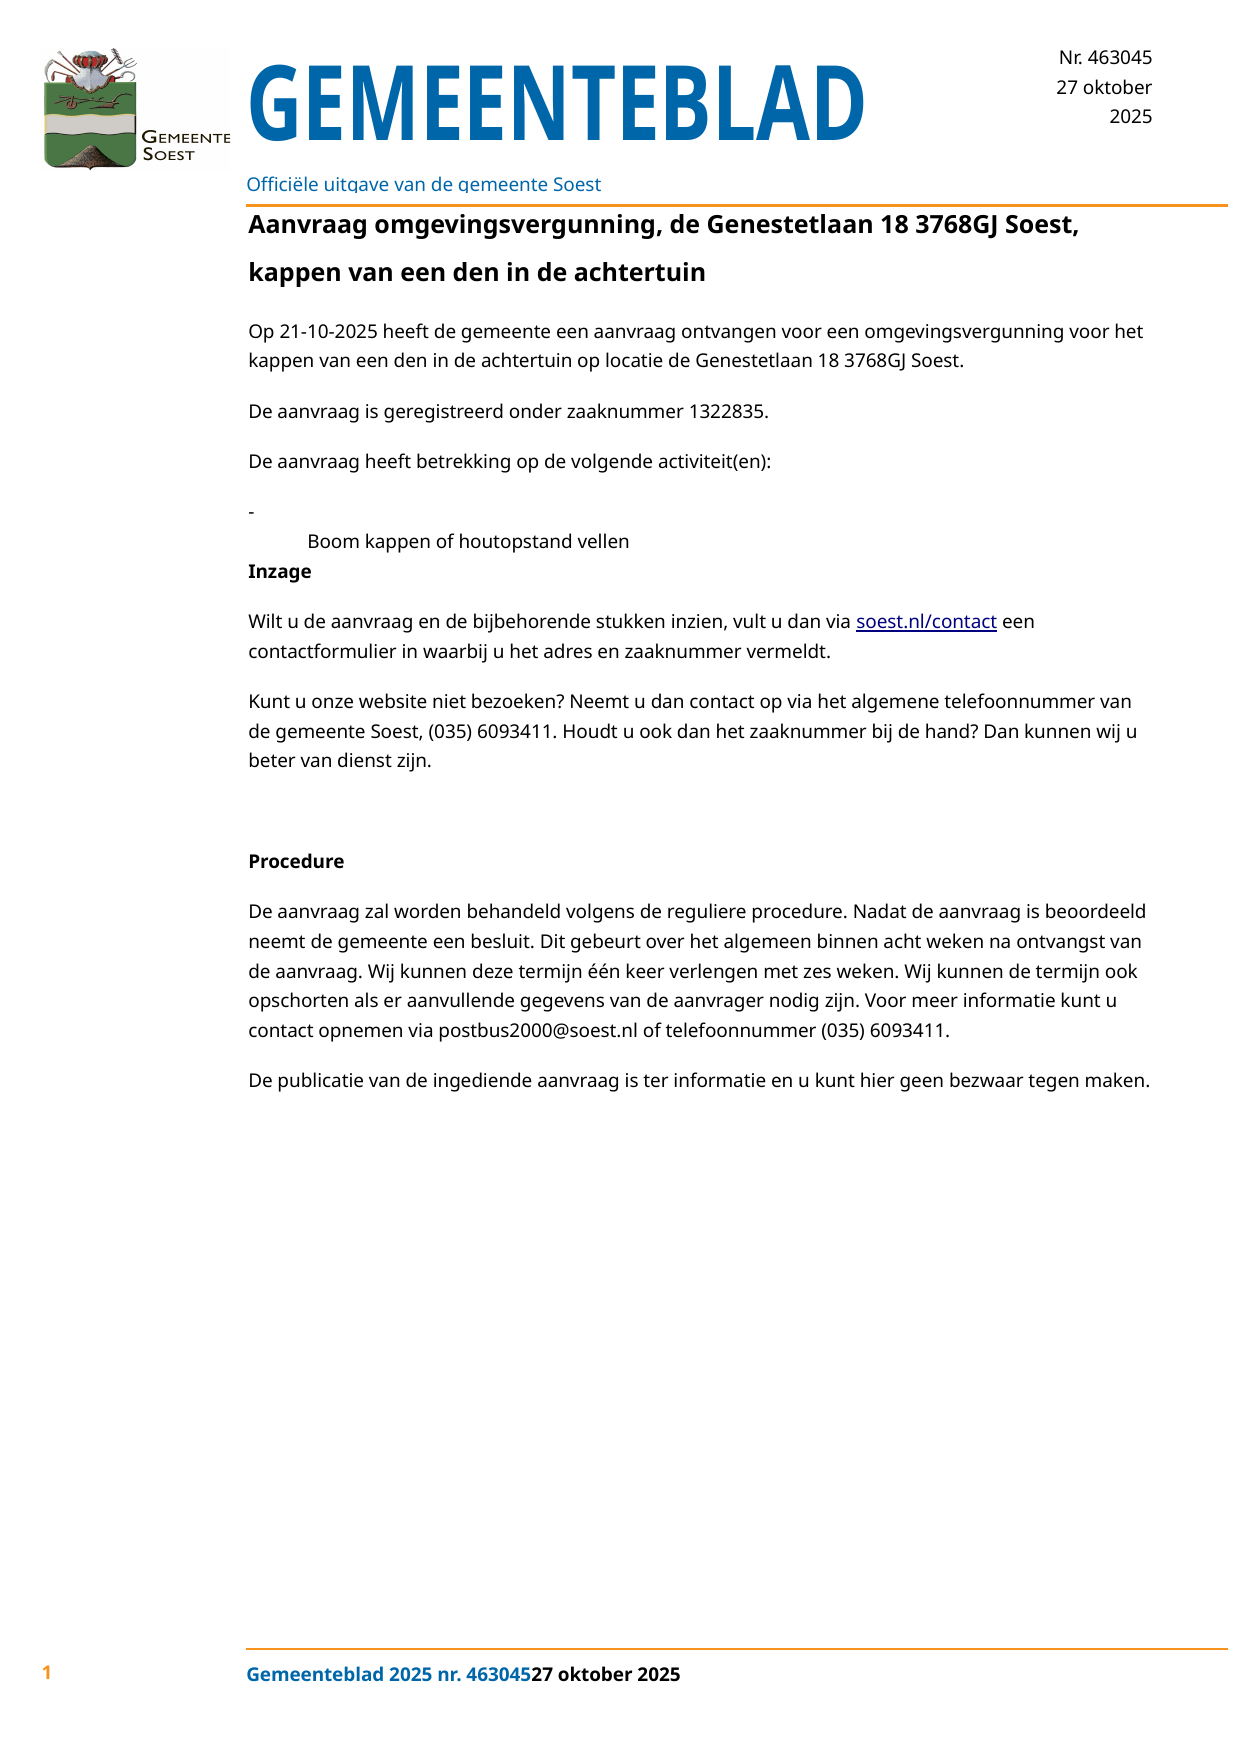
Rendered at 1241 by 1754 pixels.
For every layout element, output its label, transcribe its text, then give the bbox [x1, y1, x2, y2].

picture [41, 47, 231, 172]
text Wilt u de aanvraag en de bijbehorende stukken inzien, vult u dan via soest.nl/contact een contactformulier in waarbij u het adres en zaaknummer vermeldt. [248, 608, 1152, 664]
list Boom kappen of houtopstand vellen [248, 528, 1152, 554]
text Aanvraag omgevingsvergunning, de Genestetlaan 18 3768GJ Soest, kappen van een den in de achtertuin [248, 207, 1152, 288]
text Op 21-10-2025 heeft de gemeente een aanvraag ontvangen voor een omgevingsvergunning voor het kappen van een den in de achtertuin op locatie de Genestetlaan 18 3768GJ Soest. [248, 318, 1152, 373]
text De aanvraag is geregistreerd onder zaaknummer 1322835. [248, 398, 1152, 424]
text De publicatie van de ingediende aanvraag is ter informatie en u kunt hier geen bezwaar tegen maken. [248, 1067, 1152, 1093]
text Kunt u onze website niet bezoeken? Neemt u dan contact op via het algemene telefoonnummer van de gemeente Soest, (035) 6093411. Houdt u ook dan het zaaknummer bij de hand? Dan kunnen wij u beter van dienst zijn. [248, 688, 1152, 773]
text Inzage [248, 558, 1152, 584]
text De aanvraag heeft betrekking op de volgende activiteit(en): [248, 448, 1152, 474]
text De aanvraag zal worden behandeld volgens de reguliere procedure. Nadat de aanvraag is beoordeeld neemt de gemeente een besluit. Dit gebeurt over het algemeen binnen acht weken na ontvangst van de aanvraag. Wij kunnen deze termijn één keer verlengen met zes weken. Wij kunnen de termijn ook opschorten als er aanvullende gegevens van de aanvrager nodig zijn. Voor meer informatie kunt u contact opnemen via postbus2000@soest.nl of telefoonnummer (035) 6093411. [248, 899, 1152, 1043]
text Procedure [248, 848, 1152, 874]
